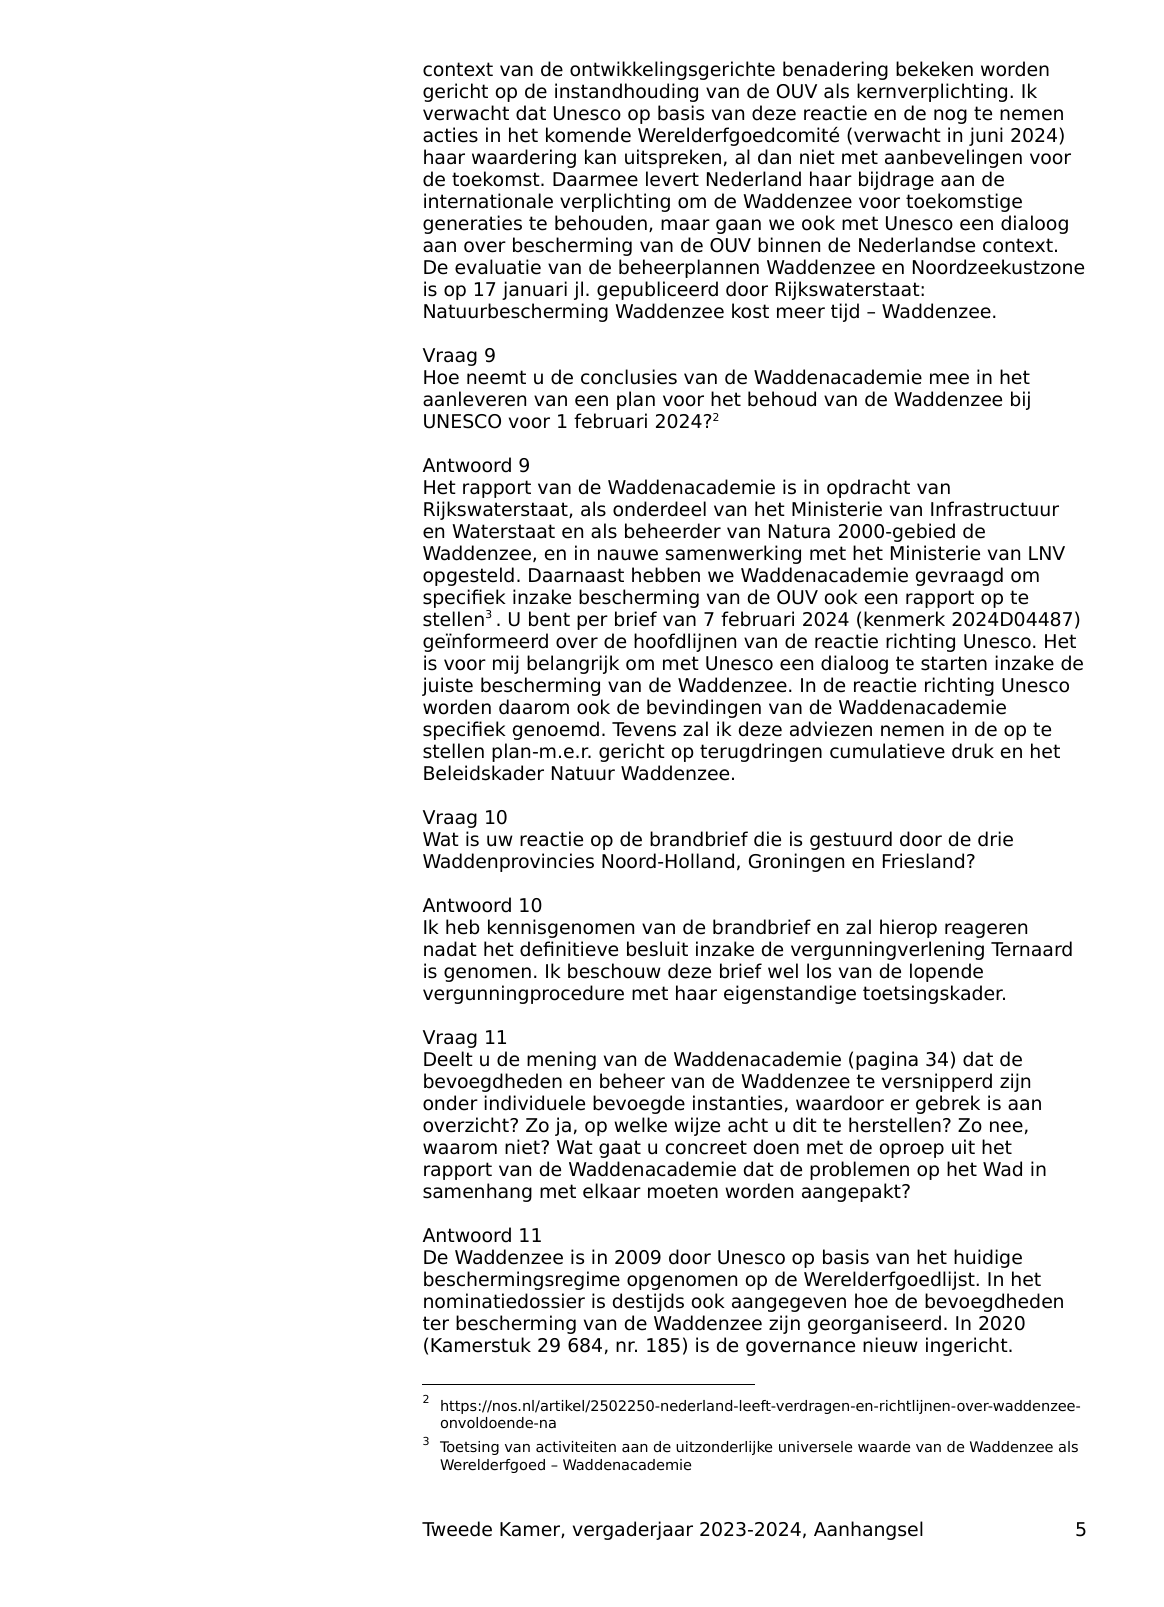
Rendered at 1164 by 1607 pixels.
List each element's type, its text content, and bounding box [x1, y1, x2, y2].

text Deelt u de mening van de Waddenacademie (pagina 34) dat de bevoegdheden en beheer van de Waddenzee te versnipperd zijn onder individuele bevoegde instanties, waardoor er gebrek is aan overzicht? Zo ja, op welke wijze acht u dit te herstellen? Zo nee, waarom niet? Wat gaat u concreet doen met de oproep uit het rapport van de Waddenacademie dat de problemen op het Wad in samenhang met elkaar moeten worden aangepakt? [422, 1049, 1087, 1203]
text Wat is uw reactie op de brandbrief die is gestuurd door de drie Waddenprovincies Noord-Holland, Groningen en Friesland? [422, 829, 1087, 873]
text Toetsing van activiteiten aan de uitzonderlijke universele waarde van de Waddenzee als Werelderfgoed – Waddenacademie [422, 1435, 1087, 1474]
text Vraag 11 [422, 1027, 1087, 1049]
text De evaluatie van de beheerplannen Waddenzee en Noordzeekustzone is op 17 januari jl. gepubliceerd door Rijkswaterstaat: Natuurbescherming Waddenzee kost meer tijd – Waddenzee. [422, 257, 1087, 323]
text Ik heb kennisgenomen van de brandbrief en zal hierop reageren nadat het definitieve besluit inzake de vergunningverlening Ternaard is genomen. Ik beschouw deze brief wel los van de lopende vergunningprocedure met haar eigenstandige toetsingskader. [422, 917, 1087, 1005]
text Vraag 9 [422, 345, 1087, 367]
text Antwoord 9 [422, 455, 1087, 477]
text Vraag 10 [422, 807, 1087, 829]
text De Waddenzee is in 2009 door Unesco op basis van het huidige beschermingsregime opgenomen op de Werelderfgoedlijst. In het nominatiedossier is destijds ook aangegeven hoe de bevoegdheden ter bescherming van de Waddenzee zijn georganiseerd. In 2020 (Kamerstuk 29 684, nr. 185) is de governance nieuw ingericht. [422, 1247, 1087, 1357]
text https://nos.nl/artikel/2502250-nederland-leeft-verdragen-en-richtlijnen-over-waddenzee-onvoldoende-na [422, 1393, 1087, 1432]
text context van de ontwikkelingsgerichte benadering bekeken worden gericht op de instandhouding van de OUV als kernverplichting. Ik verwacht dat Unesco op basis van deze reactie en de nog te nemen acties in het komende Werelderfgoedcomité (verwacht in juni 2024) haar waardering kan uitspreken, al dan niet met aanbevelingen voor de toekomst. Daarmee levert Nederland haar bijdrage aan de internationale verplichting om de Waddenzee voor toekomstige generaties te behouden, maar gaan we ook met Unesco een dialoog aan over bescherming van de OUV binnen de Nederlandse context. [422, 59, 1087, 257]
text Antwoord 10 [422, 895, 1087, 917]
text Het rapport van de Waddenacademie is in opdracht van Rijkswaterstaat, als onderdeel van het Ministerie van Infrastructuur en Waterstaat en als beheerder van Natura 2000-gebied de Waddenzee, en in nauwe samenwerking met het Ministerie van LNV opgesteld. Daarnaast hebben we Waddenacademie gevraagd om specifiek inzake bescherming van de OUV ook een rapport op te stellen. U bent per brief van 7 februari 2024 (kenmerk 2024D04487) geïnformeerd over de hoofdlijnen van de reactie richting Unesco. Het is voor mij belangrijk om met Unesco een dialoog te starten inzake de juiste bescherming van de Waddenzee. In de reactie richting Unesco worden daarom ook de bevindingen van de Waddenacademie specifiek genoemd. Tevens zal ik deze adviezen nemen in de op te stellen plan-m.e.r. gericht op terugdringen cumulatieve druk en het Beleidskader Natuur Waddenzee. [422, 477, 1087, 785]
text Antwoord 11 [422, 1225, 1087, 1247]
text Hoe neemt u de conclusies van de Waddenacademie mee in het aanleveren van een plan voor het behoud van de Waddenzee bij UNESCO voor 1 februari 2024? [422, 367, 1087, 433]
